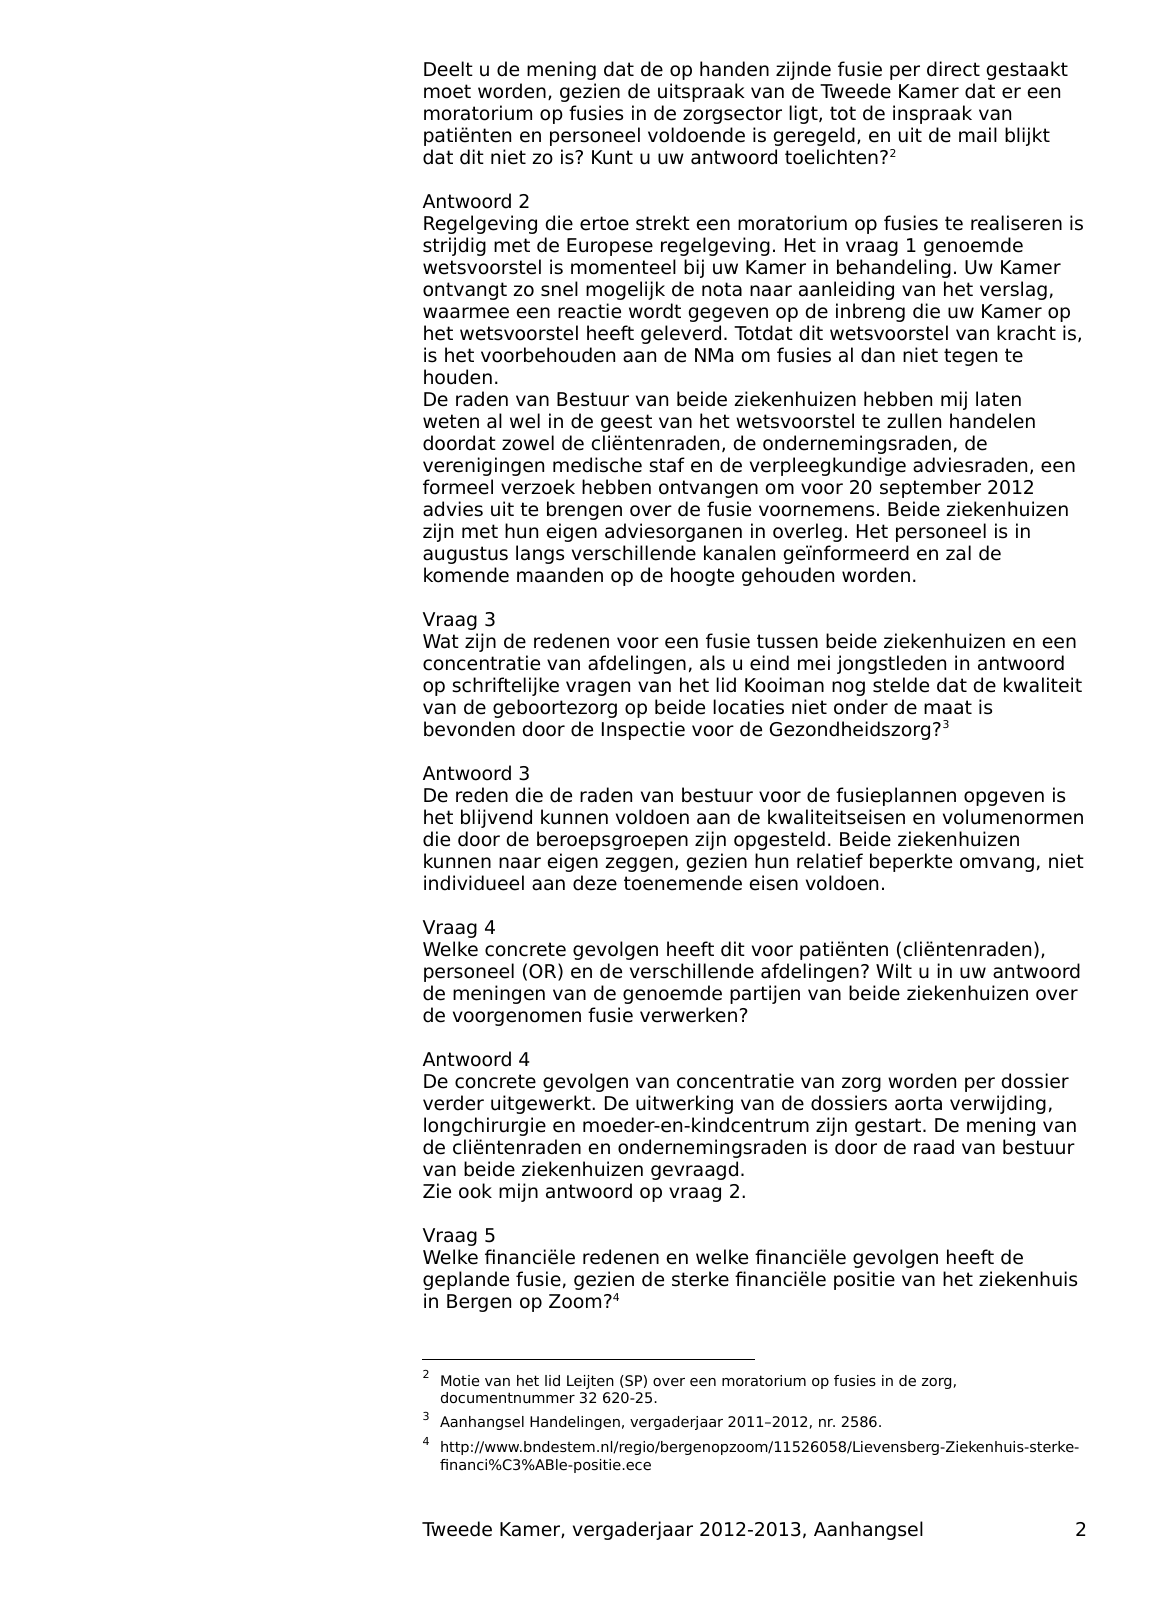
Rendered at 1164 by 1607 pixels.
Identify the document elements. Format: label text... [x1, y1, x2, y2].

text Wat zijn de redenen voor een fusie tussen beide ziekenhuizen en een concentratie van afdelingen, als u eind mei jongstleden in antwoord op schriftelijke vragen van het lid Kooiman nog stelde dat de kwaliteit van de geboortezorg op beide locaties niet onder de maat is bevonden door de Inspectie voor de Gezondheidszorg? [422, 631, 1087, 741]
text De concrete gevolgen van concentratie van zorg worden per dossier verder uitgewerkt. De uitwerking van de dossiers aorta verwijding, longchirurgie en moeder-en-kindcentrum zijn gestart. De mening van de cliëntenraden en ondernemingsraden is door de raad van bestuur van beide ziekenhuizen gevraagd. [422, 1071, 1087, 1181]
text Welke concrete gevolgen heeft dit voor patiënten (cliëntenraden), personeel (OR) en de verschillende afdelingen? Wilt u in uw antwoord de meningen van de genoemde partijen van beide ziekenhuizen over de voorgenomen fusie verwerken? [422, 939, 1087, 1027]
text De reden die de raden van bestuur voor de fusieplannen opgeven is het blijvend kunnen voldoen aan de kwaliteitseisen en volumenormen die door de beroepsgroepen zijn opgesteld. Beide ziekenhuizen kunnen naar eigen zeggen, gezien hun relatief beperkte omvang, niet individueel aan deze toenemende eisen voldoen. [422, 785, 1087, 895]
text Welke financiële redenen en welke financiële gevolgen heeft de geplande fusie, gezien de sterke financiële positie van het ziekenhuis in Bergen op Zoom? [422, 1247, 1087, 1313]
text Antwoord 4 [422, 1049, 1087, 1071]
text Motie van het lid Leijten (SP) over een moratorium op fusies in de zorg, documentnummer 32 620-25. [422, 1368, 1087, 1407]
text Antwoord 3 [422, 763, 1087, 785]
text Deelt u de mening dat de op handen zijnde fusie per direct gestaakt moet worden, gezien de uitspraak van de Tweede Kamer dat er een moratorium op fusies in de zorgsector ligt, tot de inspraak van patiënten en personeel voldoende is geregeld, en uit de mail blijkt dat dit niet zo is? Kunt u uw antwoord toelichten? [422, 59, 1087, 169]
text Vraag 4 [422, 917, 1087, 939]
text Zie ook mijn antwoord op vraag 2. [422, 1181, 1087, 1203]
text Regelgeving die ertoe strekt een moratorium op fusies te realiseren is strijdig met de Europese regelgeving. Het in vraag 1 genoemde wetsvoorstel is momenteel bij uw Kamer in behandeling. Uw Kamer ontvangt zo snel mogelijk de nota naar aanleiding van het verslag, waarmee een reactie wordt gegeven op de inbreng die uw Kamer op het wetsvoorstel heeft geleverd. Totdat dit wetsvoorstel van kracht is, is het voorbehouden aan de NMa om fusies al dan niet tegen te houden. [422, 213, 1087, 389]
text De raden van Bestuur van beide ziekenhuizen hebben mij laten weten al wel in de geest van het wetsvoorstel te zullen handelen doordat zowel de cliëntenraden, de ondernemingsraden, de verenigingen medische staf en de verpleegkundige adviesraden, een formeel verzoek hebben ontvangen om voor 20 september 2012 advies uit te brengen over de fusie voornemens. Beide ziekenhuizen zijn met hun eigen adviesorganen in overleg. Het personeel is in augustus langs verschillende kanalen geïnformeerd en zal de komende maanden op de hoogte gehouden worden. [422, 389, 1087, 587]
text Antwoord 2 [422, 191, 1087, 213]
text http://www.bndestem.nl/regio/bergenopzoom/11526058/Lievensberg-Ziekenhuis-sterke-financi%C3%ABle-positie.ece [422, 1435, 1087, 1474]
text Aanhangsel Handelingen, vergaderjaar 2011–2012, nr. 2586. [422, 1410, 1087, 1432]
text Vraag 3 [422, 609, 1087, 631]
text Vraag 5 [422, 1225, 1087, 1247]
